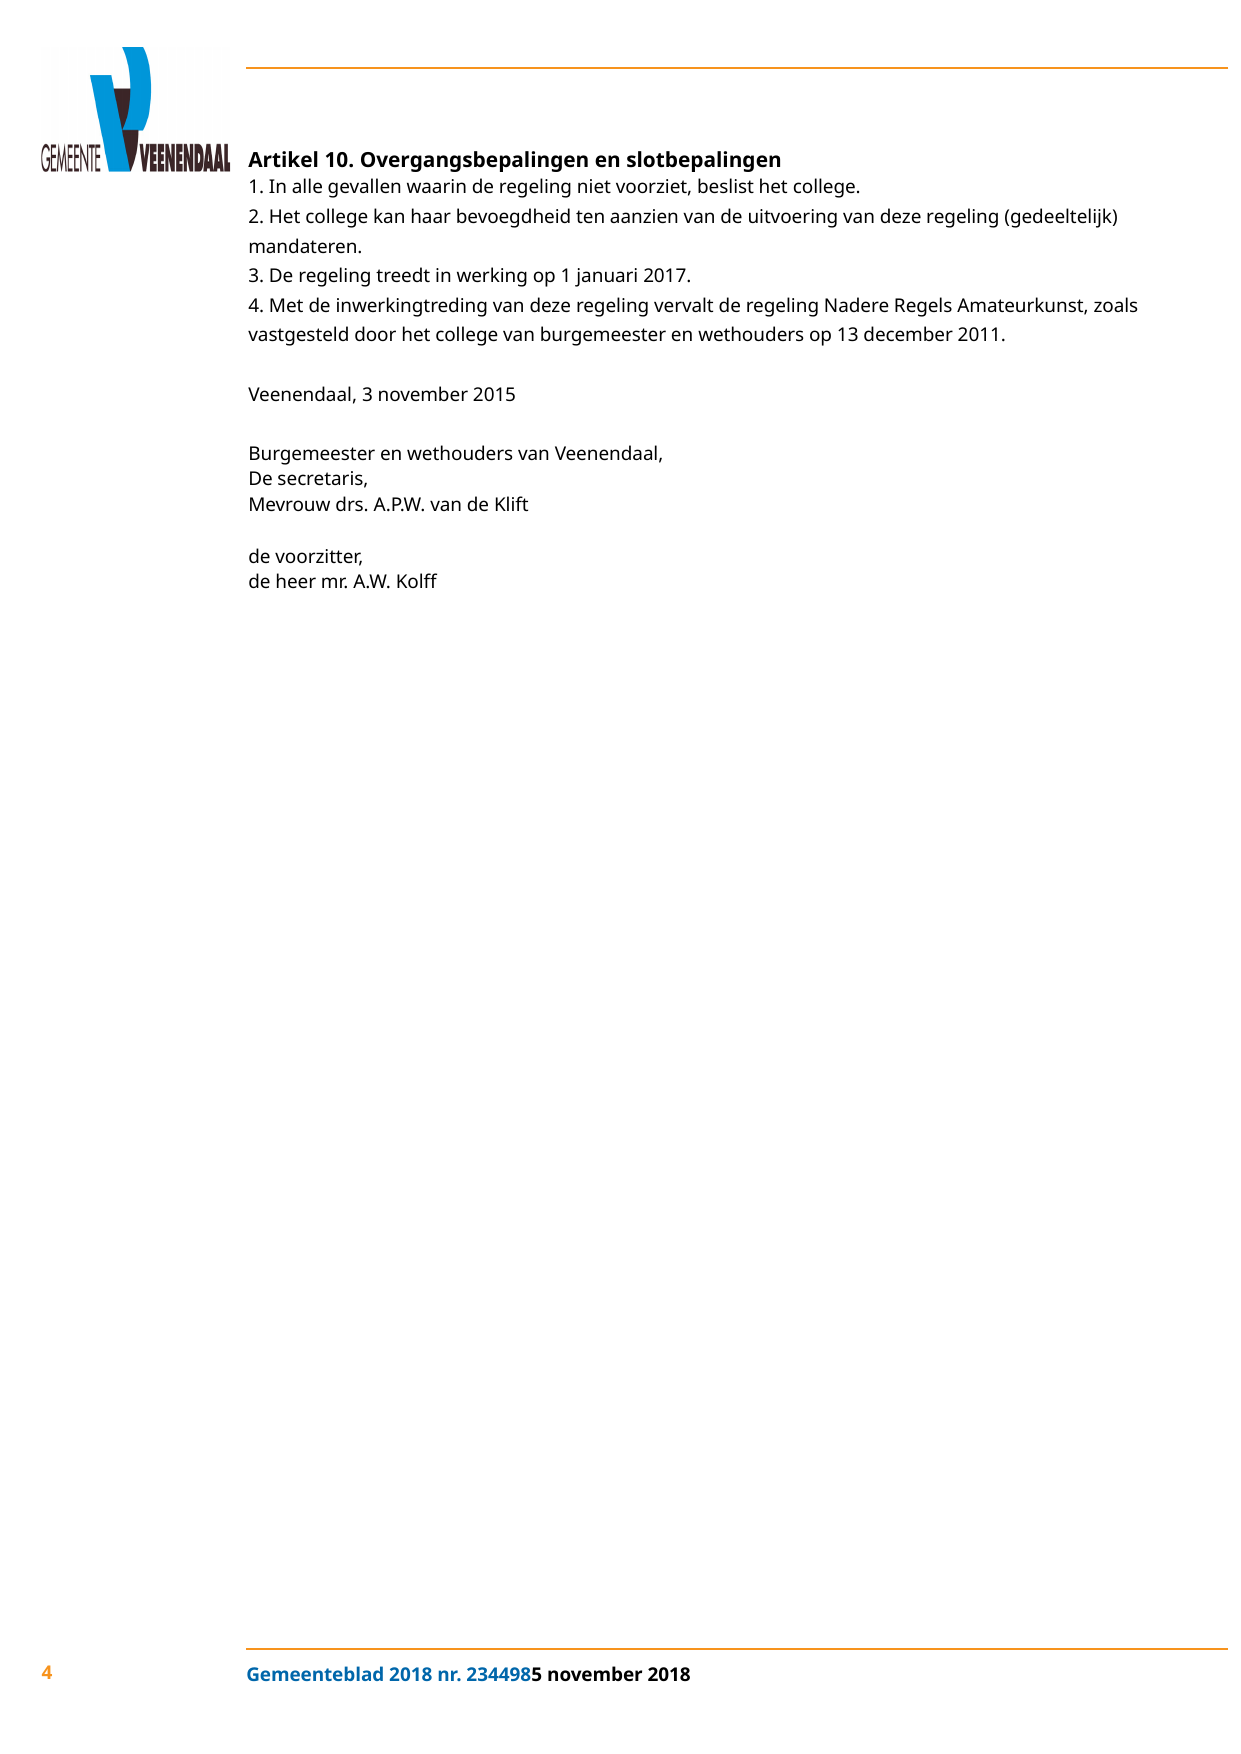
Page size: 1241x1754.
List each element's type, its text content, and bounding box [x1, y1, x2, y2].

text 4. Met de inwerkingtreding van deze regeling vervalt de regeling Nadere Regels Amateurkunst, zoals vastgesteld door het college van burgemeester en wethouders op 13 december 2011. [248, 292, 1152, 347]
text 1. In alle gevallen waarin de regeling niet voorziet, beslist het college. [248, 174, 1152, 199]
text 3. De regeling treedt in werking op 1 januari 2017. [248, 262, 1152, 288]
picture [41, 47, 130, 172]
text De secretaris, [248, 466, 1152, 491]
text de heer mr. A.W. Kolff [248, 568, 1152, 594]
text 2. Het college kan haar bevoegdheid ten aanzien van de uitvoering van deze regeling (gedeeltelijk) mandateren. [248, 203, 1152, 258]
text Veenendaal, 3 november 2015 [248, 381, 1152, 406]
text Mevrouw drs. A.P.W. van de Klift [248, 491, 1152, 517]
text Burgemeester en wethouders van Veenendaal, [248, 440, 1152, 466]
text Artikel 10. Overgangsbepalingen en slotbepalingen [248, 145, 1152, 174]
text de voorzitter, [248, 543, 1152, 568]
picture [123, 47, 231, 172]
